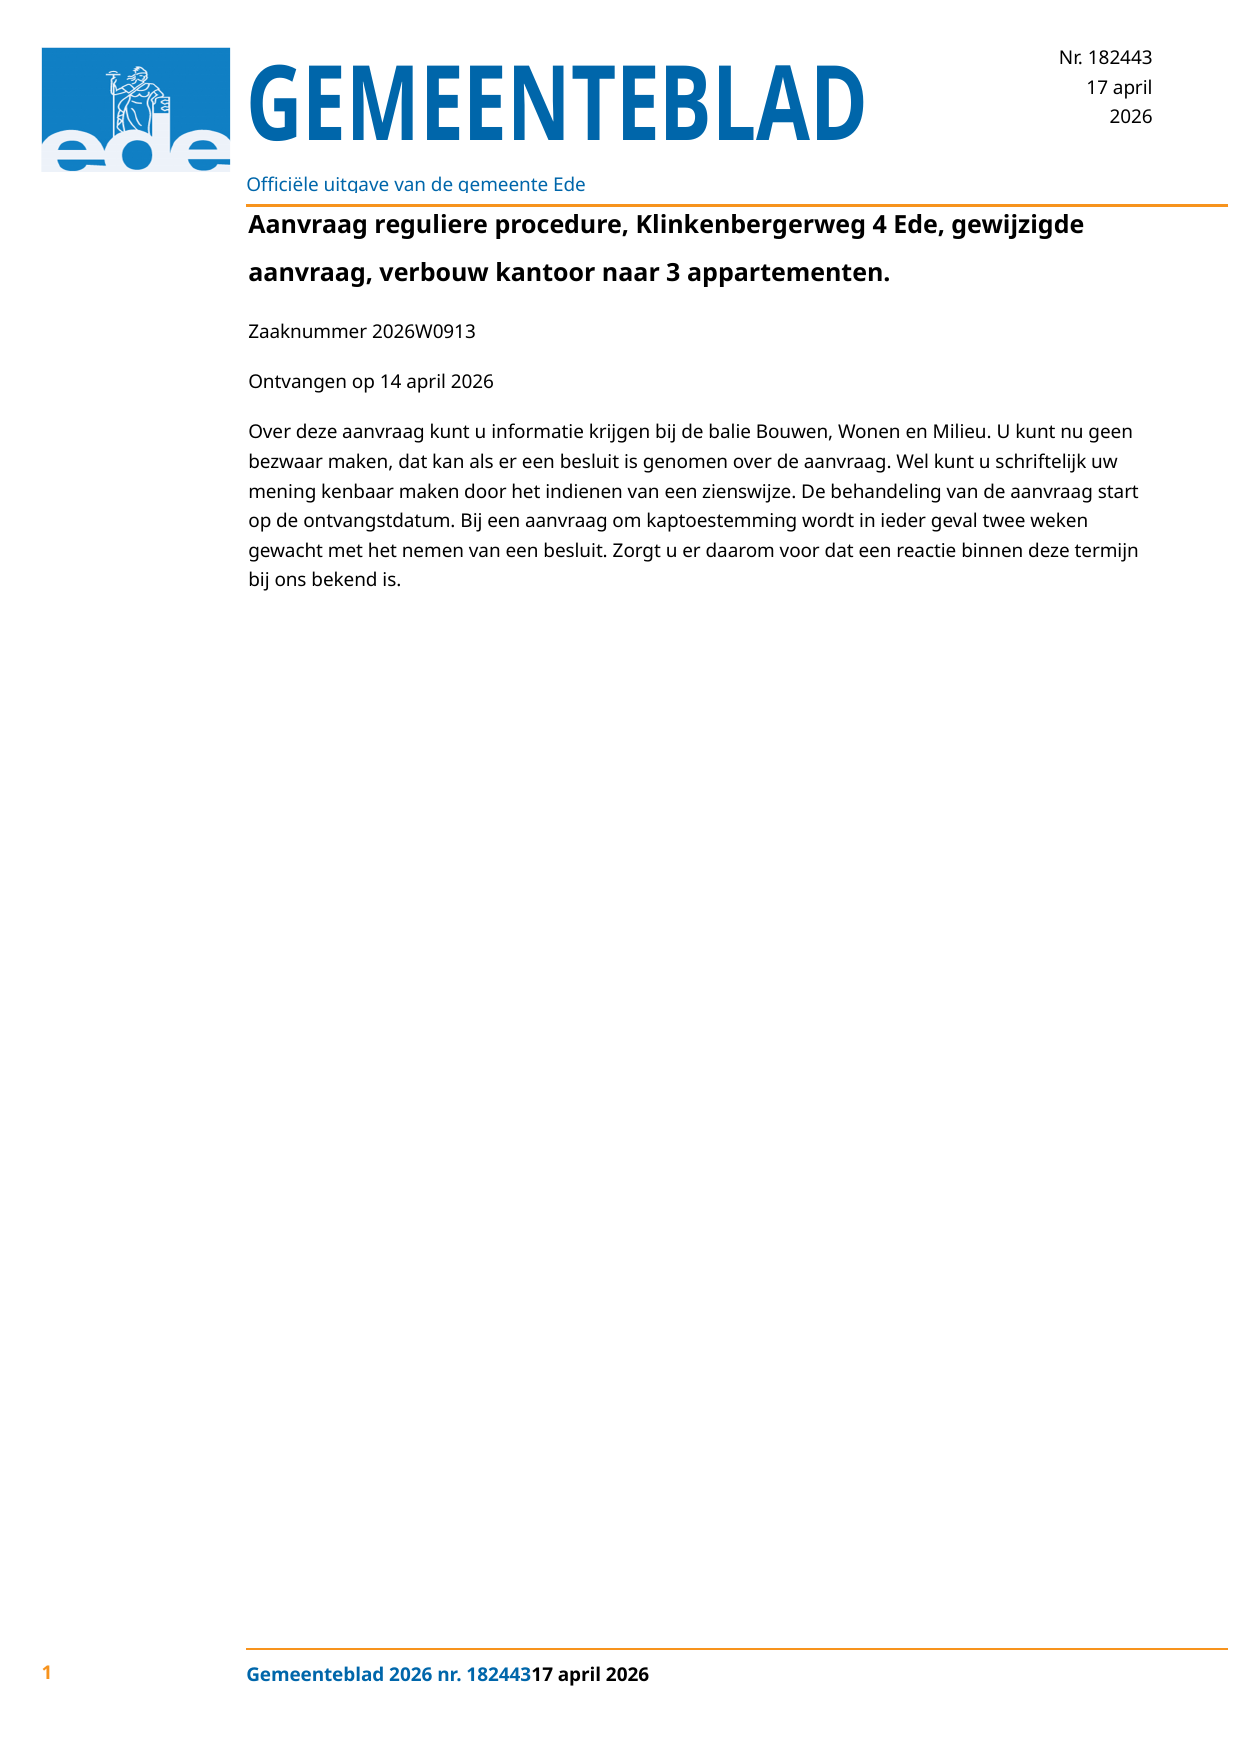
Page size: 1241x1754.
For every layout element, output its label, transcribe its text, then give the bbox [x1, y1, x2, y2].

text Zaaknummer 2026W0913 [248, 318, 1152, 344]
text Aanvraag reguliere procedure, Klinkenbergerweg 4 Ede, gewijzigde aanvraag, verbouw kantoor naar 3 appartementen. [248, 207, 1152, 288]
picture [41, 47, 231, 172]
text Ontvangen op 14 april 2026 [248, 368, 1152, 394]
text Over deze aanvraag kunt u informatie krijgen bij de balie Bouwen, Wonen en Milieu. U kunt nu geen bezwaar maken, dat kan als er een besluit is genomen over de aanvraag. Wel kunt u schriftelijk uw mening kenbaar maken door het indienen van een zienswijze. De behandeling van de aanvraag start op de ontvangstdatum. Bij een aanvraag om kaptoestemming wordt in ieder geval twee weken gewacht met het nemen van een besluit. Zorgt u er daarom voor dat een reactie binnen deze termijn bij ons bekend is. [248, 419, 1152, 592]
